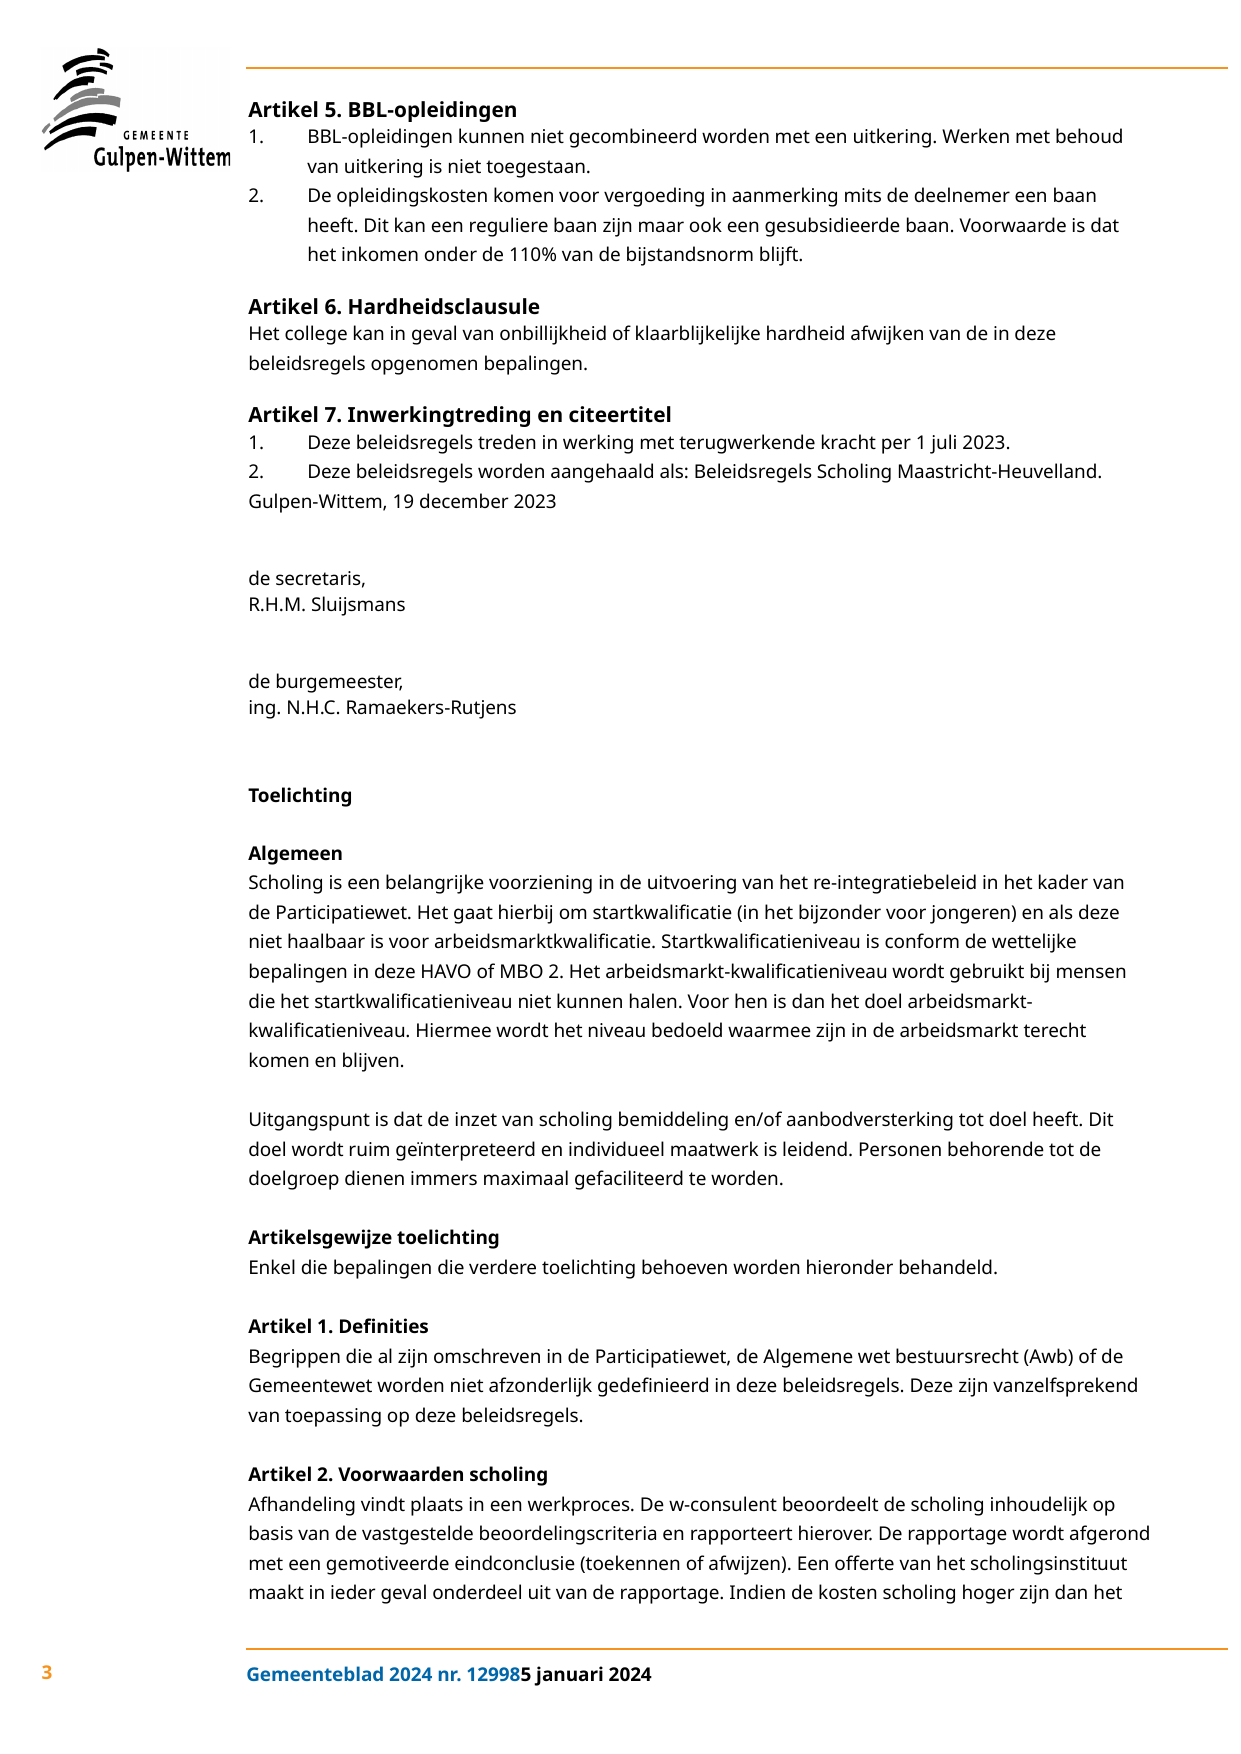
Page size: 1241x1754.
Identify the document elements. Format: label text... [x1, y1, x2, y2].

text Afhandeling vindt plaats in een werkproces. De w-consulent beoordeelt de scholing inhoudelijk op basis van de vastgestelde beoordelingscriteria en rapporteert hierover. De rapportage wordt afgerond met een gemotiveerde eindconclusie (toekennen of afwijzen). Een offerte van het scholingsinstituut maakt in ieder geval onderdeel uit van de rapportage. Indien de kosten scholing hoger zijn dan het [248, 1491, 1152, 1605]
text ing. N.H.C. Ramaekers-Rutjens [248, 694, 1152, 719]
text de secretaris, [248, 565, 1152, 591]
text Gulpen-Wittem, 19 december 2023 [248, 488, 1152, 514]
text Enkel die bepalingen die verdere toelichting behoeven worden hieronder behandeld. [248, 1254, 1152, 1280]
list Deze beleidsregels treden in werking met terugwerkende kracht per 1 juli 2023. [248, 429, 1152, 454]
text de burgemeester, [248, 668, 1152, 694]
text Toelichting [248, 771, 1152, 811]
text Artikel 6. Hardheidsclausule [248, 292, 1152, 320]
text Het college kan in geval van onbillijkheid of klaarblijkelijke hardheid afwijken van de in deze beleidsregels opgenomen bepalingen. [248, 320, 1152, 376]
text Scholing is een belangrijke voorziening in de uitvoering van het re-integratiebeleid in het kader van de Participatiewet. Het gaat hierbij om startkwalificatie (in het bijzonder voor jongeren) en als deze niet haalbaar is voor arbeidsmarktkwalificatie. Startkwalificatieniveau is conform de wettelijke bepalingen in deze HAVO of MBO 2. Het arbeidsmarkt-kwalificatieniveau wordt gebruikt bij mensen die het startkwalificatieniveau niet kunnen halen. Voor hen is dan het doel arbeidsmarkt-kwalificatieniveau. Hiermee wordt het niveau bedoeld waarmee zijn in de arbeidsmarkt terecht komen en blijven. [248, 869, 1152, 1073]
list De opleidingskosten komen voor vergoeding in aanmerking mits de deelnemer een baan heeft. Dit kan een reguliere baan zijn maar ook een gesubsidieerde baan. Voorwaarde is dat het inkomen onder de 110% van de bijstandsnorm blijft. [248, 182, 1152, 267]
text Artikel 1. Definities [248, 1313, 1152, 1339]
picture [41, 47, 231, 172]
text Artikel 7. Inwerkingtreding en citeertitel [248, 400, 1152, 429]
text Begrippen die al zijn omschreven in de Participatiewet, de Algemene wet bestuursrecht (Awb) of de Gemeentewet worden niet afzonderlijk gedefinieerd in deze beleidsregels. Deze zijn vanzelfsprekend van toepassing op deze beleidsregels. [248, 1343, 1152, 1428]
text Artikelsgewijze toelichting [248, 1224, 1152, 1250]
text Algemeen [248, 840, 1152, 866]
list Deze beleidsregels worden aangehaald als: Beleidsregels Scholing Maastricht-Heuvelland. [248, 458, 1152, 484]
text Artikel 5. BBL-opleidingen [248, 95, 1152, 123]
text R.H.M. Sluijsmans [248, 591, 1152, 617]
text Uitgangspunt is dat de inzet van scholing bemiddeling en/of aanbodversterking tot doel heeft. Dit doel wordt ruim geïnterpreteerd en individueel maatwerk is leidend. Personen behorende tot de doelgroep dienen immers maximaal gefaciliteerd te worden. [248, 1106, 1152, 1191]
list BBL-opleidingen kunnen niet gecombineerd worden met een uitkering. Werken met behoud van uitkering is niet toegestaan. [248, 123, 1152, 178]
text Artikel 2. Voorwaarden scholing [248, 1461, 1152, 1487]
